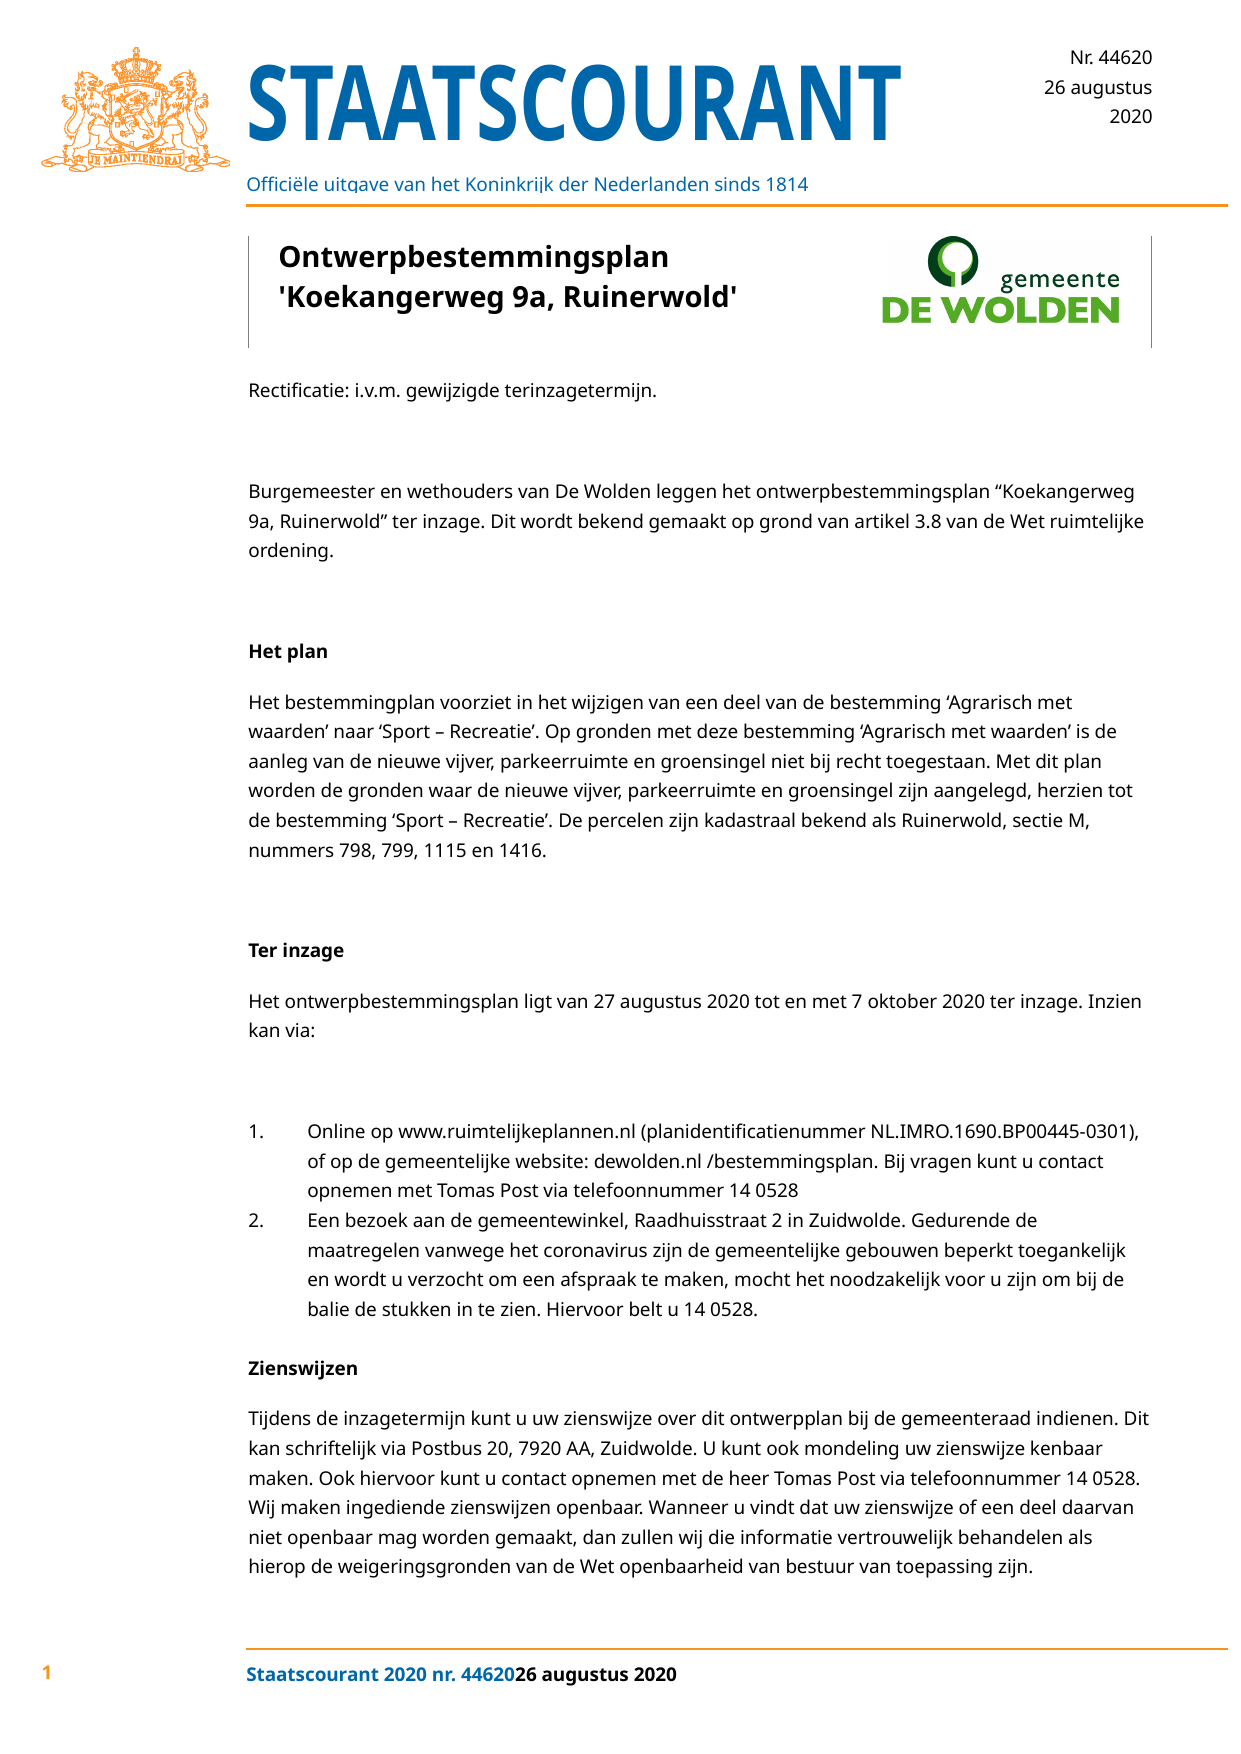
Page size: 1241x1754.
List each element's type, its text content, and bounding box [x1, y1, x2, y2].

table_header [1119, 236, 1151, 322]
text Rectificatie: i.v.m. gewijzigde terinzagetermijn. [248, 378, 1152, 403]
picture [41, 47, 231, 172]
table_header [850, 323, 1151, 348]
list Online op www.ruimtelijkeplannen.nl (planidentificatienummer NL.IMRO.1690.BP00445-0301), of op de gemeentelijke website: dewolden.nl /bestemmingsplan. Bij vragen kunt u contact opnemen met Tomas Post via telefoonnummer 14 0528 [248, 1118, 1152, 1203]
text Ter inzage [248, 938, 1152, 963]
table_header [850, 236, 882, 322]
text Burgemeester en wethouders van De Wolden leggen het ontwerpbestemmingsplan “Koekangerweg 9a, Ruinerwold” ter inzage. Dit wordt bekend gemaakt op grond van artikel 3.8 van de Wet ruimtelijke ordening. [248, 478, 1152, 563]
text Tijdens de inzagetermijn kunt u uw zienswijze over dit ontwerpplan bij de gemeenteraad indienen. Dit kan schriftelijk via Postbus 20, 7920 AA, Zuidwolde. U kunt ook mondeling uw zienswijze kenbaar maken. Ook hiervoor kunt u contact opnemen met de heer Tomas Post via telefoonnummer 14 0528. Wij maken ingediende zienswijzen openbaar. Wanneer u vindt dat uw zienswijze of een deel daarvan niet openbaar mag worden gemaakt, dan zullen wij die informatie vertrouwelijk behandelen als hierop de weigeringsgronden van de Wet openbaarheid van bestuur van toepassing zijn. [248, 1406, 1152, 1579]
text Het bestemmingplan voorziet in het wijzigen van een deel van de bestemming ‘Agrarisch met waarden’ naar ‘Sport – Recreatie’. Op gronden met deze bestemming ‘Agrarisch met waarden’ is de aanleg van de nieuwe vijver, parkeerruimte en groensingel niet bij recht toegestaan. Met dit plan worden de gronden waar de nieuwe vijver, parkeerruimte en groensingel zijn aangelegd, herzien tot de bestemming ‘Sport – Recreatie’. De percelen zijn kadastraal bekend als Ruinerwold, sectie M, nummers 798, 799, 1115 en 1416. [248, 689, 1152, 863]
picture [882, 236, 1119, 323]
text Het ontwerpbestemmingsplan ligt van 27 augustus 2020 tot en met 7 oktober 2020 ter inzage. Inzien kan via: [248, 988, 1152, 1043]
table_header Ontwerpbestemmingsplan 'Koekangerweg 9a, Ruinerwold' [249, 236, 850, 348]
list Een bezoek aan de gemeentewinkel, Raadhuisstraat 2 in Zuidwolde. Gedurende de maatregelen vanwege het coronavirus zijn de gemeentelijke gebouwen beperkt toegankelijk en wordt u verzocht om een afspraak te maken, mocht het noodzakelijk voor u zijn om bij de balie de stukken in te zien. Hiervoor belt u 14 0528. [248, 1207, 1152, 1322]
text Het plan [248, 638, 1152, 664]
text Zienswijzen [248, 1355, 1152, 1381]
